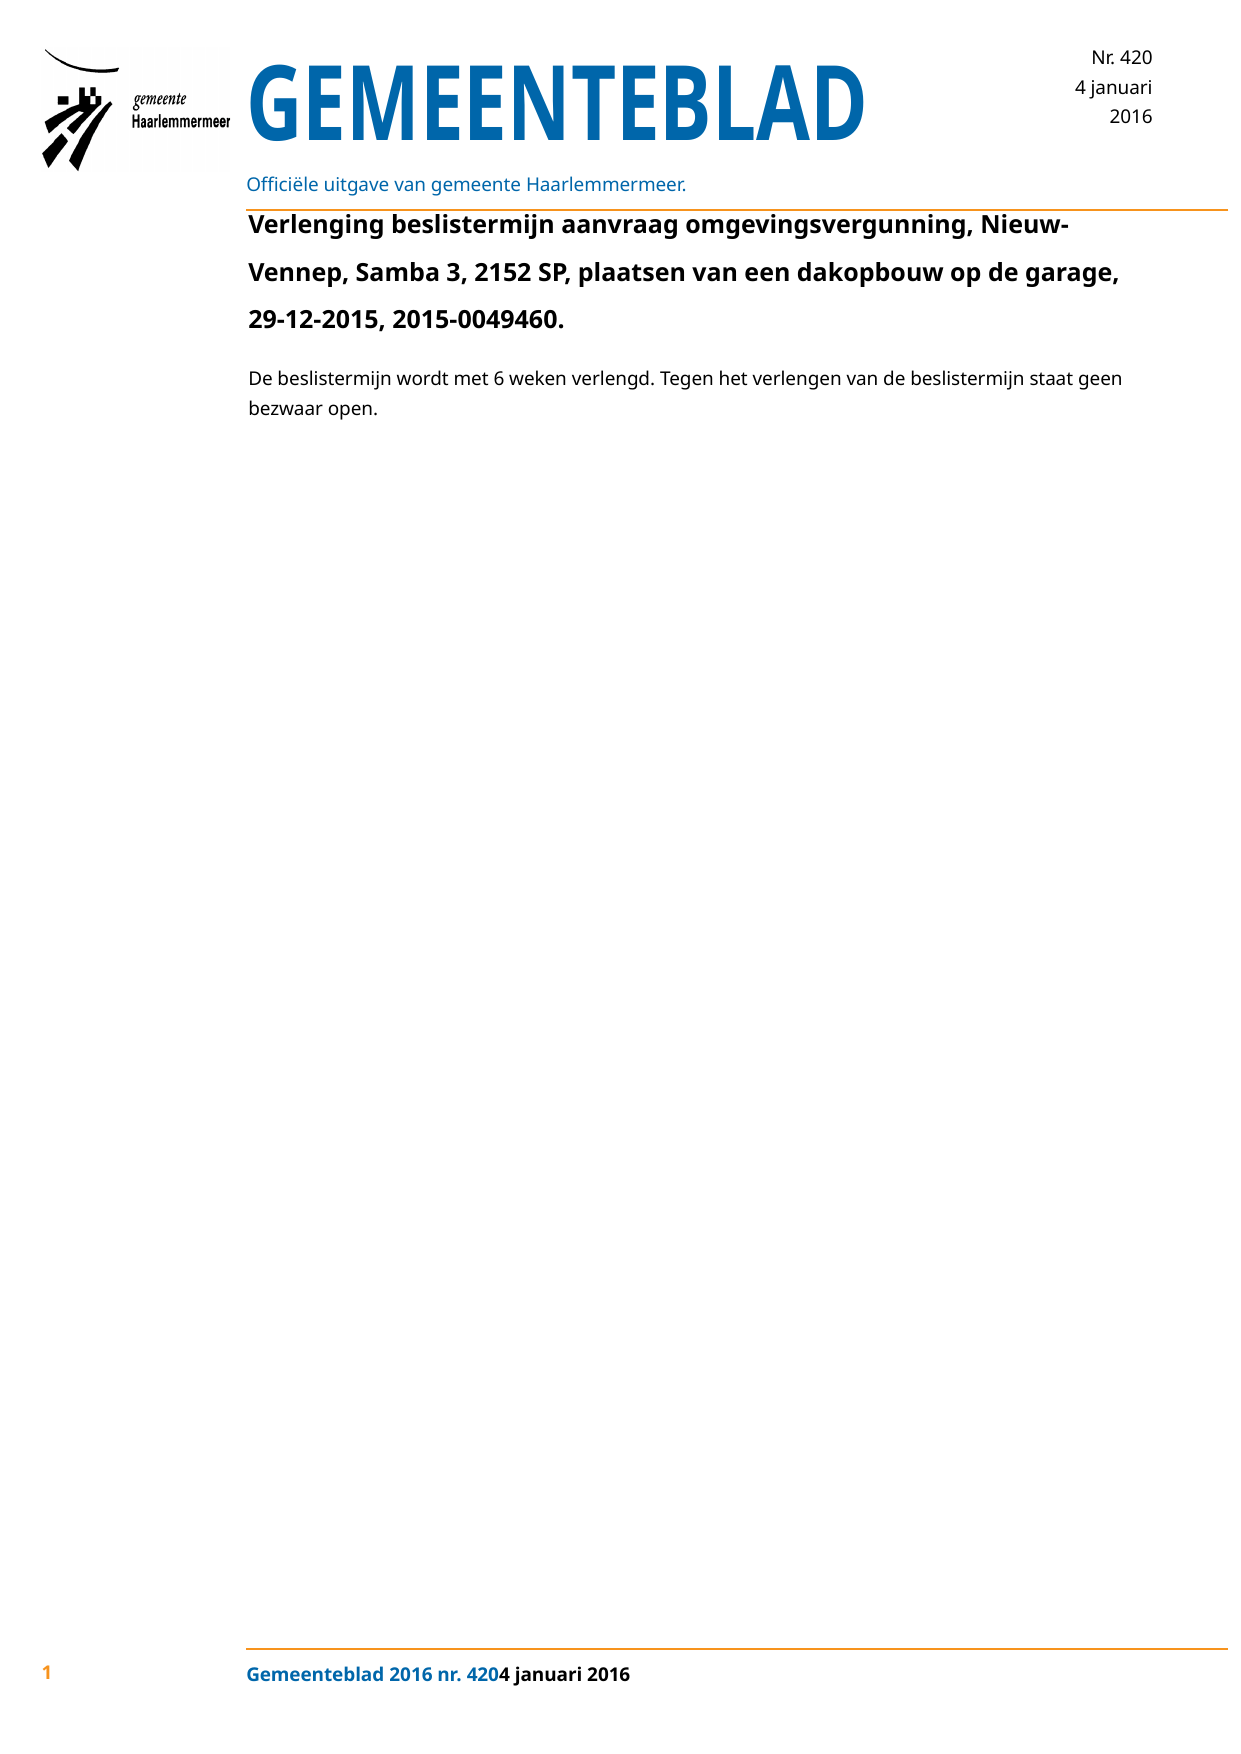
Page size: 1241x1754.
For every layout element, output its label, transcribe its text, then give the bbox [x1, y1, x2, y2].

text Verlenging beslistermijn aanvraag omgevingsvergunning, Nieuw-Vennep, Samba 3, 2152 SP, plaatsen van een dakopbouw op de garage, 29-12-2015, 2015-0049460. [248, 211, 1152, 336]
text De beslistermijn wordt met 6 weken verlengd. Tegen het verlengen van de beslistermijn staat geen bezwaar open. [248, 366, 1152, 421]
picture [41, 47, 231, 172]
